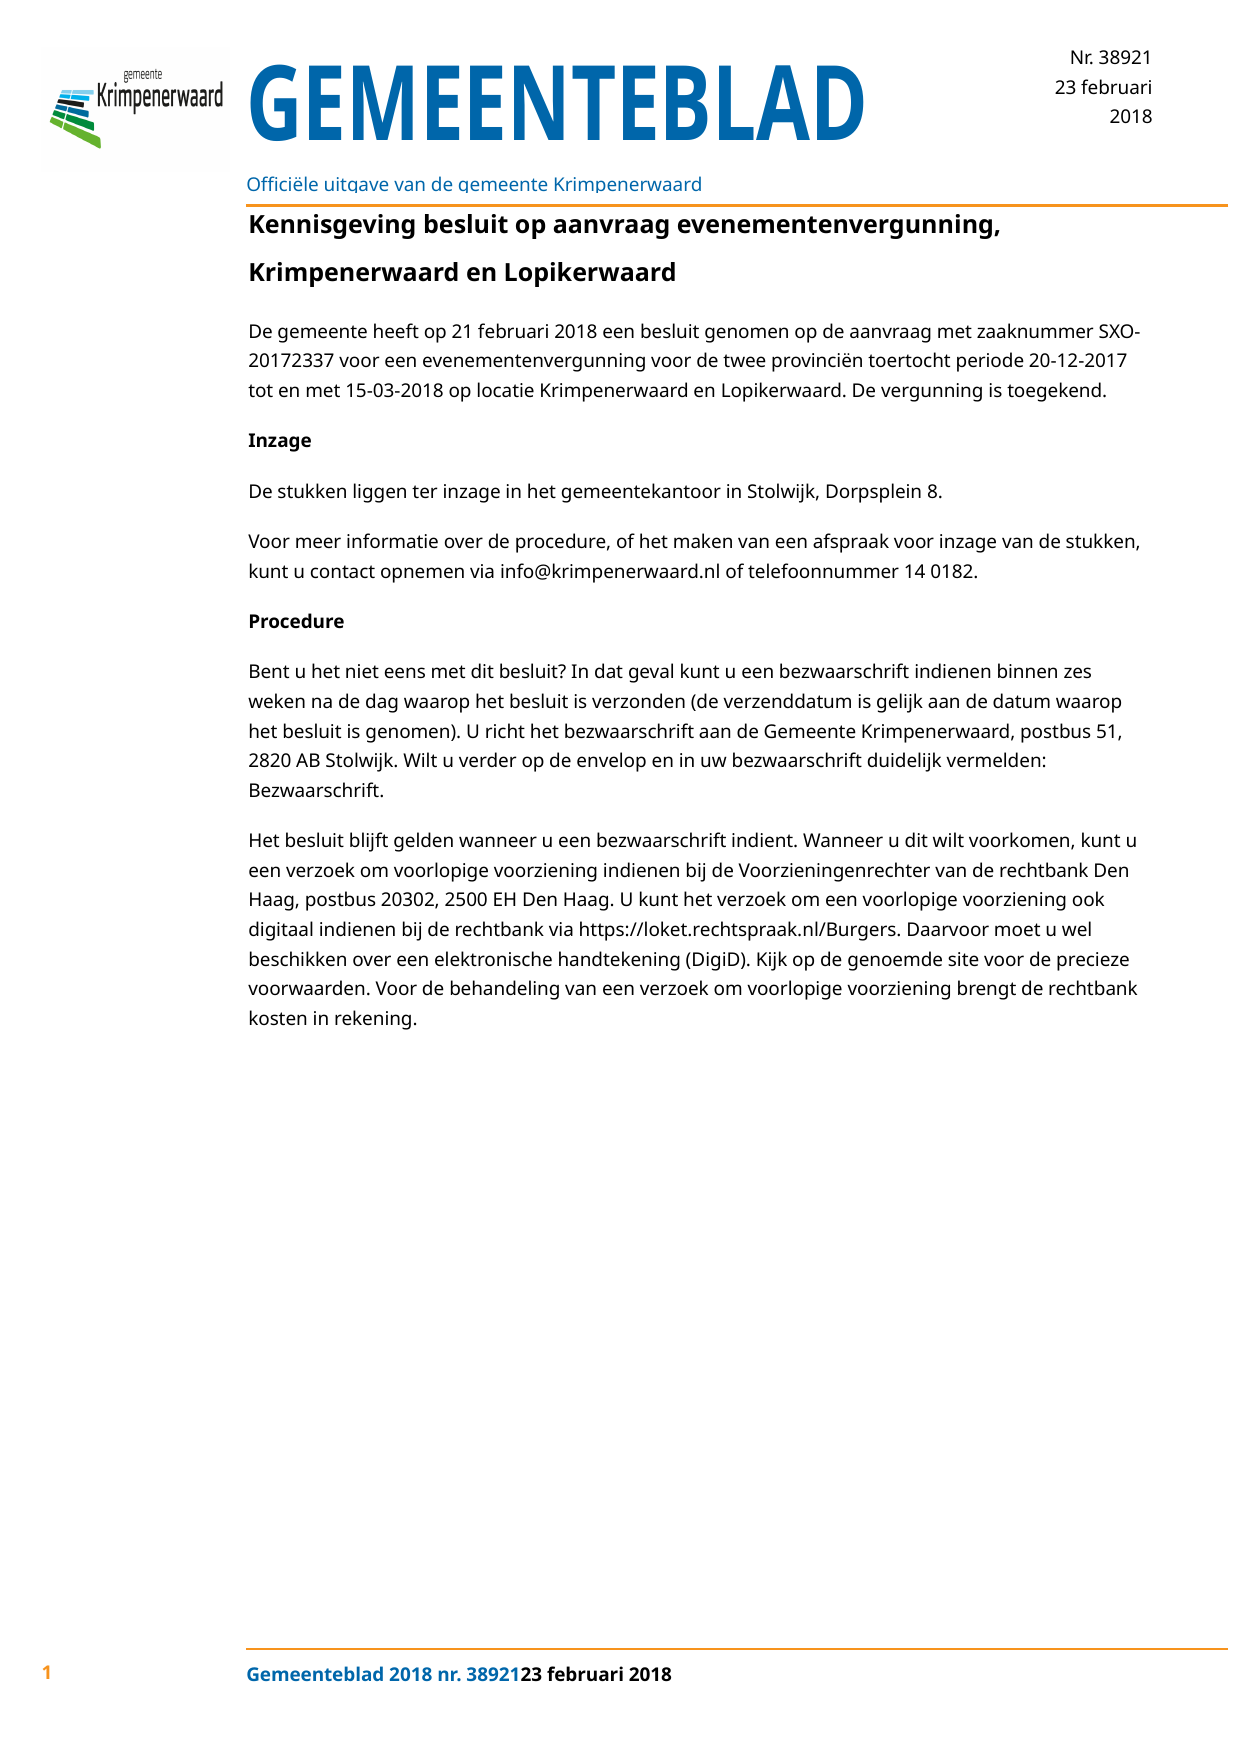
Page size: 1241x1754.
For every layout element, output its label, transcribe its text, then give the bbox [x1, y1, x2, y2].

text Inzage [248, 427, 1152, 453]
text Het besluit blijft gelden wanneer u een bezwaarschrift indient. Wanneer u dit wilt voorkomen, kunt u een verzoek om voorlopige voorziening indienen bij de Voorzieningenrechter van de rechtbank Den Haag, postbus 20302, 2500 EH Den Haag. U kunt het verzoek om een voorlopige voorziening ook digitaal indienen bij de rechtbank via https://loket.rechtspraak.nl/Burgers. Daarvoor moet u wel beschikken over een elektronische handtekening (DigiD). Kijk op de genoemde site voor de precieze voorwaarden. Voor de behandeling van een verzoek om voorlopige voorziening brengt de rechtbank kosten in rekening. [248, 827, 1152, 1031]
text De gemeente heeft op 21 februari 2018 een besluit genomen op de aanvraag met zaaknummer SXO-20172337 voor een evenementenvergunning voor de twee provinciën toertocht periode 20-12-2017 tot en met 15-03-2018 op locatie Krimpenerwaard en Lopikerwaard. De vergunning is toegekend. [248, 318, 1152, 403]
text Voor meer informatie over de procedure, of het maken van een afspraak voor inzage van de stukken, kunt u contact opnemen via info@krimpenerwaard.nl of telefoonnummer 14 0182. [248, 528, 1152, 584]
text Procedure [248, 608, 1152, 634]
text Kennisgeving besluit op aanvraag evenementenvergunning, Krimpenerwaard en Lopikerwaard [248, 207, 1152, 288]
picture [41, 47, 231, 172]
text Bent u het niet eens met dit besluit? In dat geval kunt u een bezwaarschrift indienen binnen zes weken na de dag waarop het besluit is verzonden (de verzenddatum is gelijk aan de datum waarop het besluit is genomen). U richt het bezwaarschrift aan de Gemeente Krimpenerwaard, postbus 51, 2820 AB Stolwijk. Wilt u verder op de envelop en in uw bezwaarschrift duidelijk vermelden: Bezwaarschrift. [248, 659, 1152, 803]
text De stukken liggen ter inzage in het gemeentekantoor in Stolwijk, Dorpsplein 8. [248, 478, 1152, 504]
